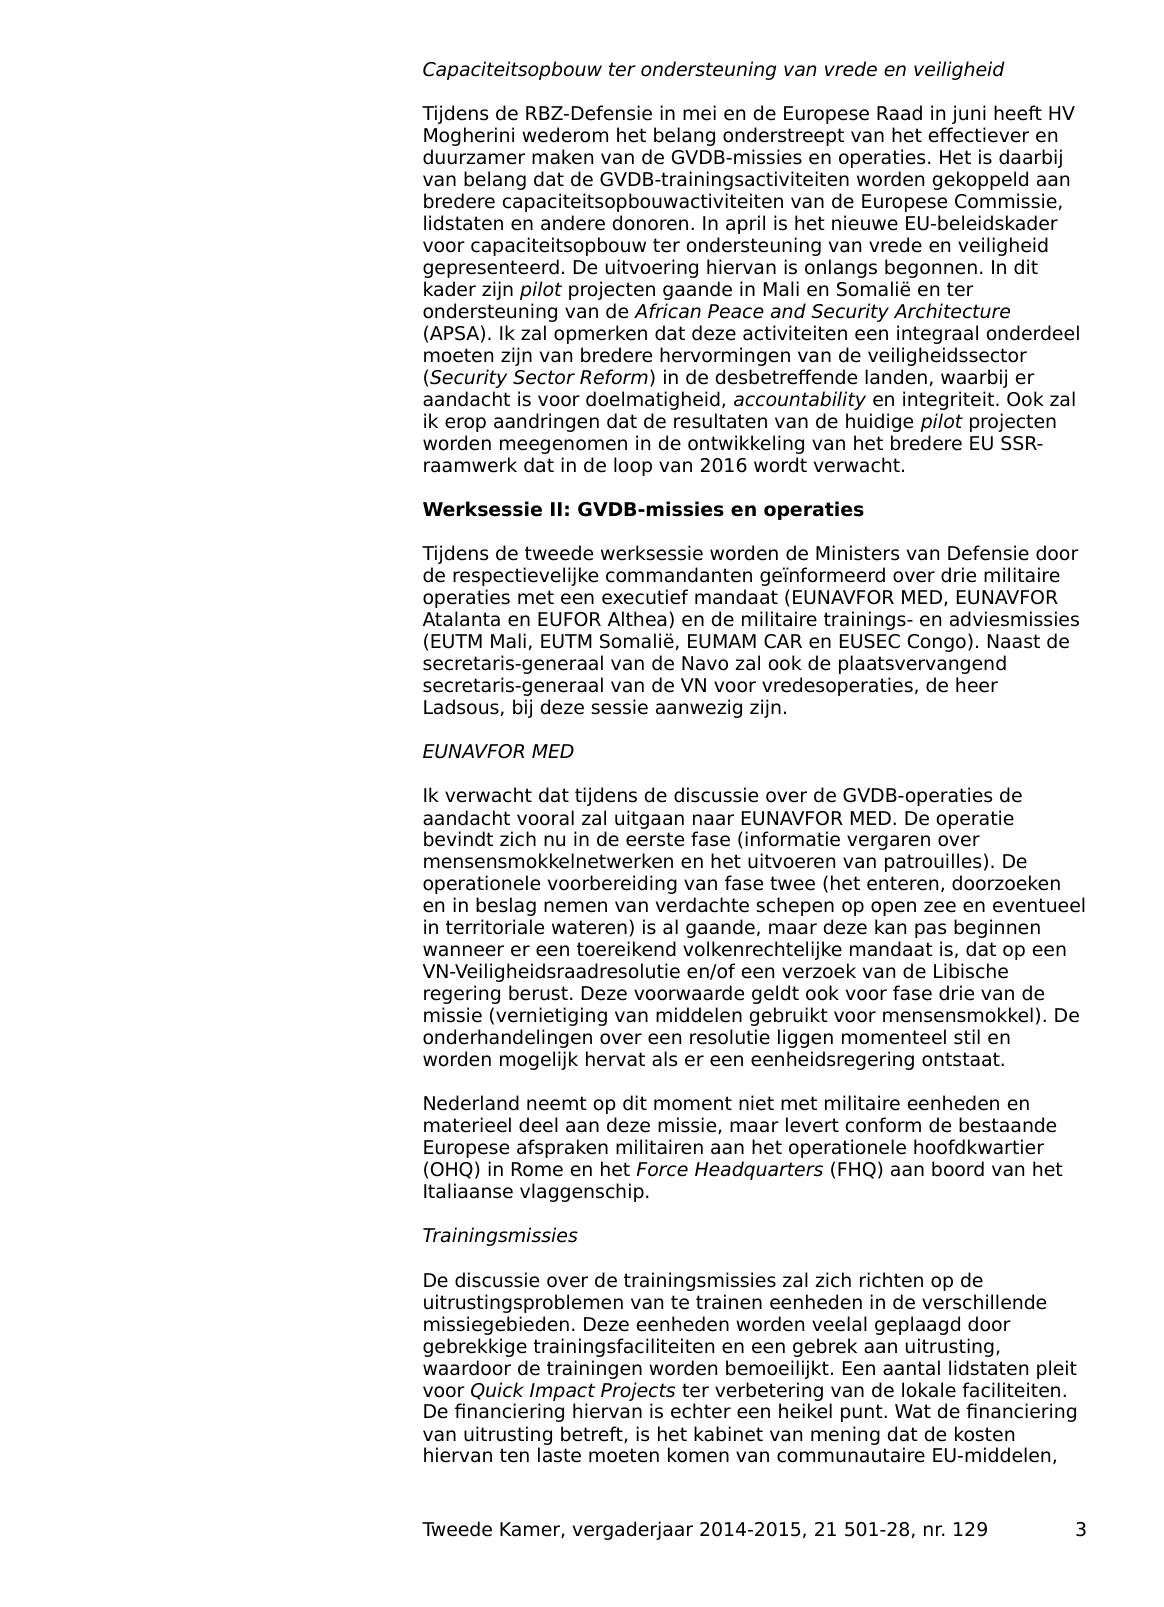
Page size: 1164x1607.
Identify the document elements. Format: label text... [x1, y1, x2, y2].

subtitle Werksessie II: GVDB-missies en operaties [422, 499, 1087, 521]
subtitle Trainingsmissies [422, 1225, 1087, 1247]
subtitle Capaciteitsopbouw ter ondersteuning van vrede en veiligheid [422, 59, 1087, 81]
text Tijdens de tweede werksessie worden de Ministers van Defensie door de respectievelijke commandanten geïnformeerd over drie militaire operaties met een executief mandaat (EUNAVFOR MED, EUNAVFOR Atalanta en EUFOR Althea) en de militaire trainings- en adviesmissies (EUTM Mali, EUTM Somalië, EUMAM CAR en EUSEC Congo). Naast de secretaris-generaal van de Navo zal ook de plaatsvervangend secretaris-generaal van de VN voor vredesoperaties, de heer Ladsous, bij deze sessie aanwezig zijn. [422, 543, 1087, 719]
text Nederland neemt op dit moment niet met militaire eenheden en materieel deel aan deze missie, maar levert conform de bestaande Europese afspraken militairen aan het operationele hoofdkwartier (OHQ) in Rome en het Force Headquarters (FHQ) aan boord van het Italiaanse vlaggenschip. [422, 1093, 1087, 1203]
subtitle EUNAVFOR MED [422, 741, 1087, 763]
text Ik verwacht dat tijdens de discussie over de GVDB-operaties de aandacht vooral zal uitgaan naar EUNAVFOR MED. De operatie bevindt zich nu in de eerste fase (informatie vergaren over mensensmokkelnetwerken en het uitvoeren van patrouilles). De operationele voorbereiding van fase twee (het enteren, doorzoeken en in beslag nemen van verdachte schepen op open zee en eventueel in territoriale wateren) is al gaande, maar deze kan pas beginnen wanneer er een toereikend volkenrechtelijke mandaat is, dat op een VN-Veiligheidsraadresolutie en/of een verzoek van de Libische regering berust. Deze voorwaarde geldt ook voor fase drie van de missie (vernietiging van middelen gebruikt voor mensensmokkel). De onderhandelingen over een resolutie liggen momenteel stil en worden mogelijk hervat als er een eenheidsregering ontstaat. [422, 785, 1087, 1071]
text Tijdens de RBZ-Defensie in mei en de Europese Raad in juni heeft HV Mogherini wederom het belang onderstreept van het effectiever en duurzamer maken van de GVDB-missies en operaties. Het is daarbij van belang dat de GVDB-trainingsactiviteiten worden gekoppeld aan bredere capaciteitsopbouwactiviteiten van de Europese Commissie, lidstaten en andere donoren. In april is het nieuwe EU-beleidskader voor capaciteitsopbouw ter ondersteuning van vrede en veiligheid gepresenteerd. De uitvoering hiervan is onlangs begonnen. In dit kader zijn pilot projecten gaande in Mali en Somalië en ter ondersteuning van de African Peace and Security Architecture (APSA). Ik zal opmerken dat deze activiteiten een integraal onderdeel moeten zijn van bredere hervormingen van de veiligheidssector (Security Sector Reform) in de desbetreffende landen, waarbij er aandacht is voor doelmatigheid, accountability en integriteit. Ook zal ik erop aandringen dat de resultaten van de huidige pilot projecten worden meegenomen in de ontwikkeling van het bredere EU SSR-raamwerk dat in de loop van 2016 wordt verwacht. [422, 103, 1087, 477]
text De discussie over de trainingsmissies zal zich richten op de uitrustingsproblemen van te trainen eenheden in de verschillende missiegebieden. Deze eenheden worden veelal geplaagd door gebrekkige trainingsfaciliteiten en een gebrek aan uitrusting, waardoor de trainingen worden bemoeilijkt. Een aantal lidstaten pleit voor Quick Impact Projects ter verbetering van de lokale faciliteiten. De financiering hiervan is echter een heikel punt. Wat de financiering van uitrusting betreft, is het kabinet van mening dat de kosten hiervan ten laste moeten komen van communautaire EU-middelen, [422, 1269, 1087, 1467]
